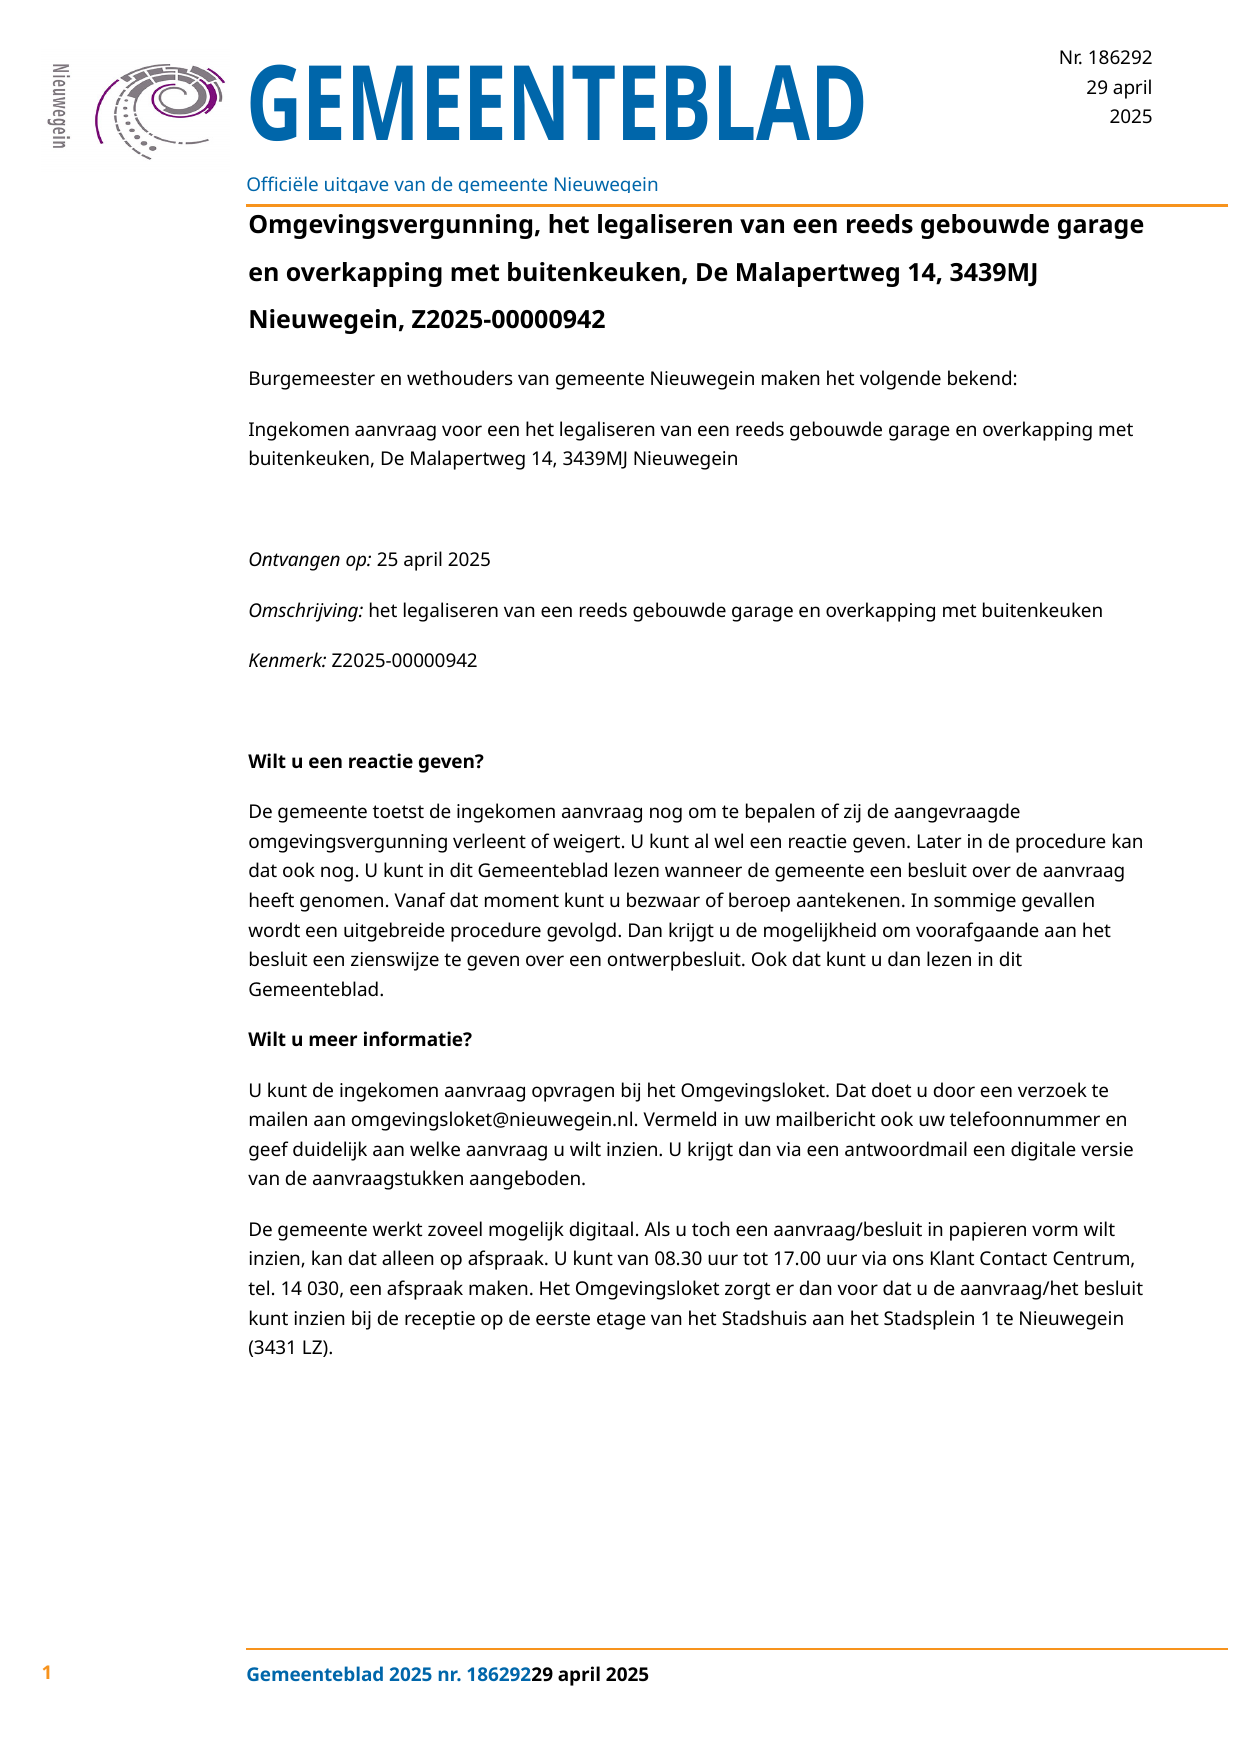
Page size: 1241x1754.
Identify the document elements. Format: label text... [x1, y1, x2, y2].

text Omgevingsvergunning, het legaliseren van een reeds gebouwde garage en overkapping met buitenkeuken, De Malapertweg 14, 3439MJ Nieuwegein, Z2025-00000942 [248, 207, 1152, 336]
picture [41, 47, 231, 172]
text De gemeente werkt zoveel mogelijk digitaal. Als u toch een aanvraag/besluit in papieren vorm wilt inzien, kan dat alleen op afspraak. U kunt van 08.30 uur tot 17.00 uur via ons Klant Contact Centrum, tel. 14 030, een afspraak maken. Het Omgevingsloket zorgt er dan voor dat u de aanvraag/het besluit kunt inzien bij de receptie op de eerste etage van het Stadshuis aan het Stadsplein 1 te Nieuwegein (3431 LZ). [248, 1216, 1152, 1360]
text Wilt u een reactie geven? [248, 748, 1152, 774]
text U kunt de ingekomen aanvraag opvragen bij het Omgevingsloket. Dat doet u door een verzoek te mailen aan omgevingsloket@nieuwegein.nl. Vermeld in uw mailbericht ook uw telefoonnummer en geef duidelijk aan welke aanvraag u wilt inzien. U krijgt dan via een antwoordmail een digitale versie van de aanvraagstukken aangeboden. [248, 1077, 1152, 1191]
text Omschrijving: het legaliseren van een reeds gebouwde garage en overkapping met buitenkeuken [248, 597, 1152, 622]
text De gemeente toetst de ingekomen aanvraag nog om te bepalen of zij de aangevraagde omgevingsvergunning verleent of weigert. U kunt al wel een reactie geven. Later in de procedure kan dat ook nog. U kunt in dit Gemeenteblad lezen wanneer de gemeente een besluit over de aanvraag heeft genomen. Vanaf dat moment kunt u bezwaar of beroep aantekenen. In sommige gevallen wordt een uitgebreide procedure gevolgd. Dan krijgt u de mogelijkheid om voorafgaande aan het besluit een zienswijze te geven over een ontwerpbesluit. Ook dat kunt u dan lezen in dit Gemeenteblad. [248, 798, 1152, 1002]
text Ingekomen aanvraag voor een het legaliseren van een reeds gebouwde garage en overkapping met buitenkeuken, De Malapertweg 14, 3439MJ Nieuwegein [248, 416, 1152, 471]
text Burgemeester en wethouders van gemeente Nieuwegein maken het volgende bekend: [248, 366, 1152, 391]
text Ontvangen op: 25 april 2025 [248, 546, 1152, 572]
text Wilt u meer informatie? [248, 1026, 1152, 1052]
text Kenmerk: Z2025-00000942 [248, 647, 1152, 673]
